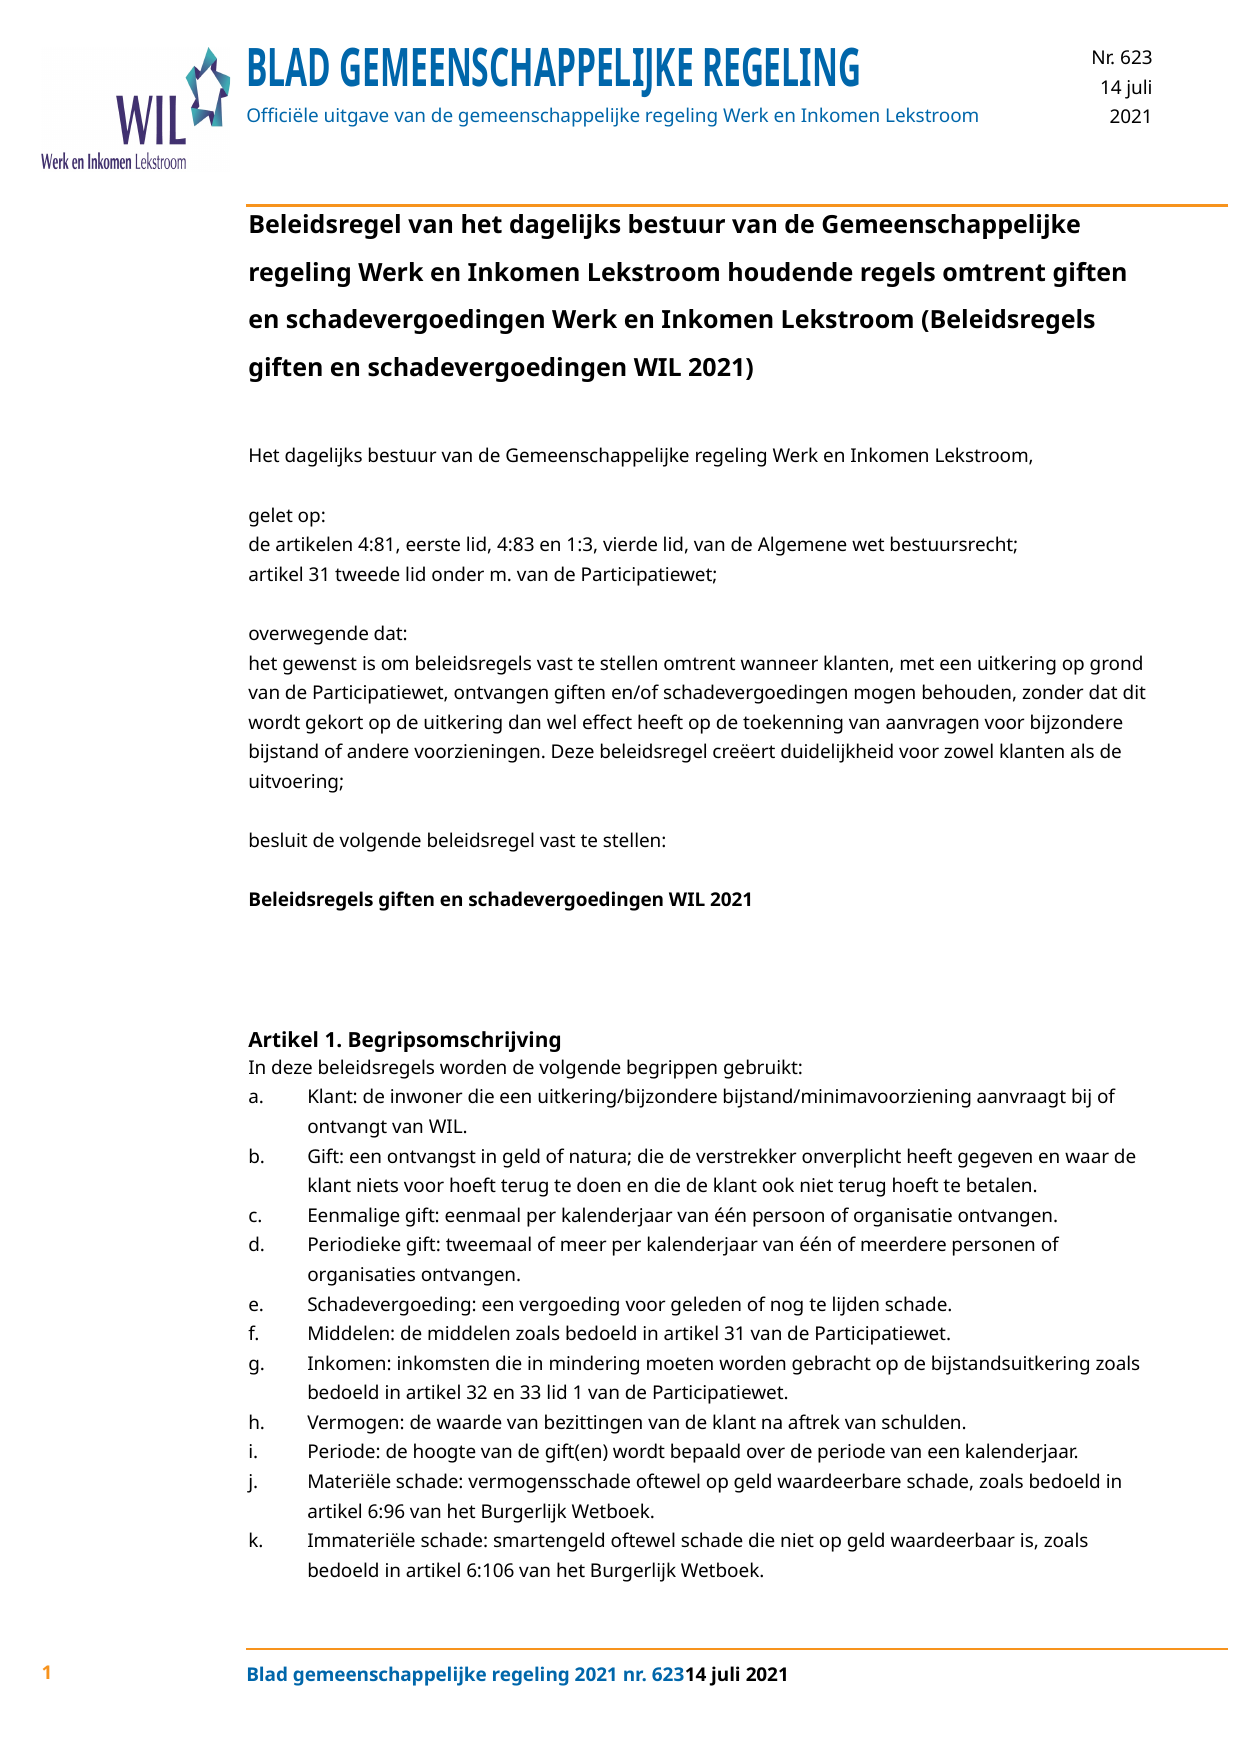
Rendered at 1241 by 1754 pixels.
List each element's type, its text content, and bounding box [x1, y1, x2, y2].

list Middelen: de middelen zoals bedoeld in artikel 31 van de Participatiewet. [248, 1320, 1152, 1346]
list Klant: de inwoner die een uitkering/bijzondere bijstand/minimavoorziening aanvraagt bij of ontvangt van WIL. [248, 1084, 1152, 1139]
list Materiële schade: vermogensschade oftewel op geld waardeerbare schade, zoals bedoeld in artikel 6:96 van het Burgerlijk Wetboek. [248, 1468, 1152, 1523]
text Artikel 1. Begripsomschrijving [248, 1026, 1152, 1054]
text In deze beleidsregels worden de volgende begrippen gebruikt: [248, 1054, 1152, 1080]
text de artikelen 4:81, eerste lid, 4:83 en 1:3, vierde lid, van de Algemene wet bestuursrecht; [248, 531, 1152, 557]
text overwegende dat: [248, 620, 1152, 646]
text Beleidsregel van het dagelijks bestuur van de Gemeenschappelijke regeling Werk en Inkomen Lekstroom houdende regels omtrent giften en schadevergoedingen Werk en Inkomen Lekstroom (Beleidsregels giften en schadevergoedingen WIL 2021) [248, 207, 1152, 384]
text Beleidsregels giften en schadevergoedingen WIL 2021 [248, 886, 1152, 912]
list Schadevergoeding: een vergoeding voor geleden of nog te lijden schade. [248, 1291, 1152, 1316]
list Gift: een ontvangst in geld of natura; die de verstrekker onverplicht heeft gegeven en waar de klant niets voor hoeft terug te doen en die de klant ook niet terug hoeft te betalen. [248, 1143, 1152, 1198]
list Inkomen: inkomsten die in mindering moeten worden gebracht op de bijstandsuitkering zoals bedoeld in artikel 32 en 33 lid 1 van de Participatiewet. [248, 1350, 1152, 1405]
list Vermogen: de waarde van bezittingen van de klant na aftrek van schulden. [248, 1409, 1152, 1435]
text Het dagelijks bestuur van de Gemeenschappelijke regeling Werk en Inkomen Lekstroom, [248, 443, 1152, 468]
list Periode: de hoogte van de gift(en) wordt bepaald over de periode van een kalenderjaar. [248, 1439, 1152, 1464]
list Immateriële schade: smartengeld oftewel schade die niet op geld waardeerbaar is, zoals bedoeld in artikel 6:106 van het Burgerlijk Wetboek. [248, 1527, 1152, 1583]
text besluit de volgende beleidsregel vast te stellen: [248, 827, 1152, 853]
text gelet op: [248, 502, 1152, 528]
list Periodieke gift: tweemaal of meer per kalenderjaar van één of meerdere personen of organisaties ontvangen. [248, 1232, 1152, 1287]
list Eenmalige gift: eenmaal per kalenderjaar van één persoon of organisatie ontvangen. [248, 1202, 1152, 1228]
text het gewenst is om beleidsregels vast te stellen omtrent wanneer klanten, met een uitkering op grond van de Participatiewet, ontvangen giften en/of schadevergoedingen mogen behouden, zonder dat dit wordt gekort op de uitkering dan wel effect heeft op de toekenning van aanvragen voor bijzondere bijstand of andere voorzieningen. Deze beleidsregel creëert duidelijkheid voor zowel klanten als de uitvoering; [248, 650, 1152, 794]
text artikel 31 tweede lid onder m. van de Participatiewet; [248, 561, 1152, 587]
picture [41, 47, 231, 172]
